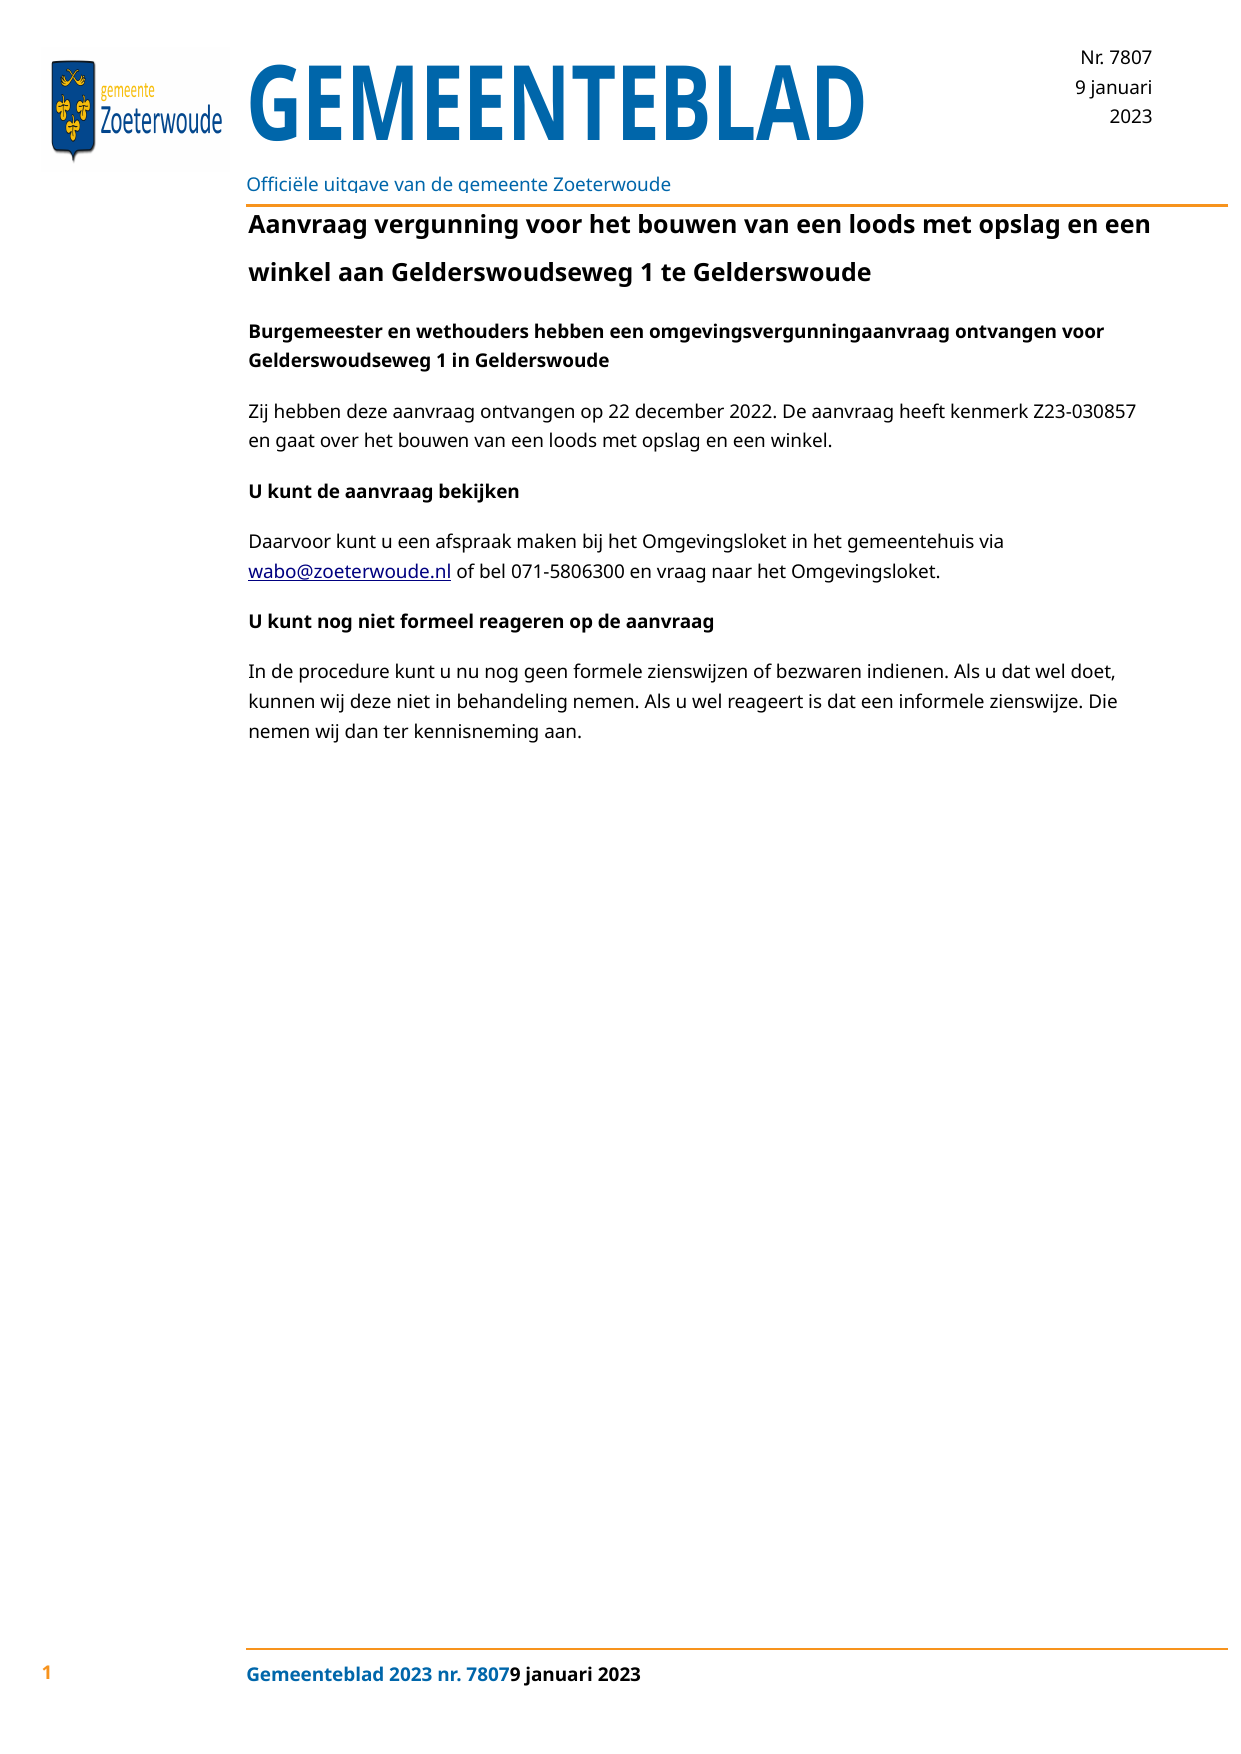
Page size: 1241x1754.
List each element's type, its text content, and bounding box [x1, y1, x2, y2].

picture [41, 47, 231, 172]
text In de procedure kunt u nu nog geen formele zienswijzen of bezwaren indienen. Als u dat wel doet, kunnen wij deze niet in behandeling nemen. Als u wel reageert is dat een informele zienswijze. Die nemen wij dan ter kennisneming aan. [248, 659, 1152, 744]
text Aanvraag vergunning voor het bouwen van een loods met opslag en een winkel aan Gelderswoudseweg 1 te Gelderswoude [248, 207, 1152, 288]
text U kunt nog niet formeel reageren op de aanvraag [248, 608, 1152, 634]
text U kunt de aanvraag bekijken [248, 478, 1152, 504]
text Burgemeester en wethouders hebben een omgevingsvergunningaanvraag ontvangen voor Gelderswoudseweg 1 in Gelderswoude [248, 318, 1152, 373]
text Zij hebben deze aanvraag ontvangen op 22 december 2022. De aanvraag heeft kenmerk Z23-030857 en gaat over het bouwen van een loods met opslag en een winkel. [248, 398, 1152, 453]
text Daarvoor kunt u een afspraak maken bij het Omgevingsloket in het gemeentehuis via wabo@zoeterwoude.nl of bel 071-5806300 en vraag naar het Omgevingsloket. [248, 528, 1152, 584]
